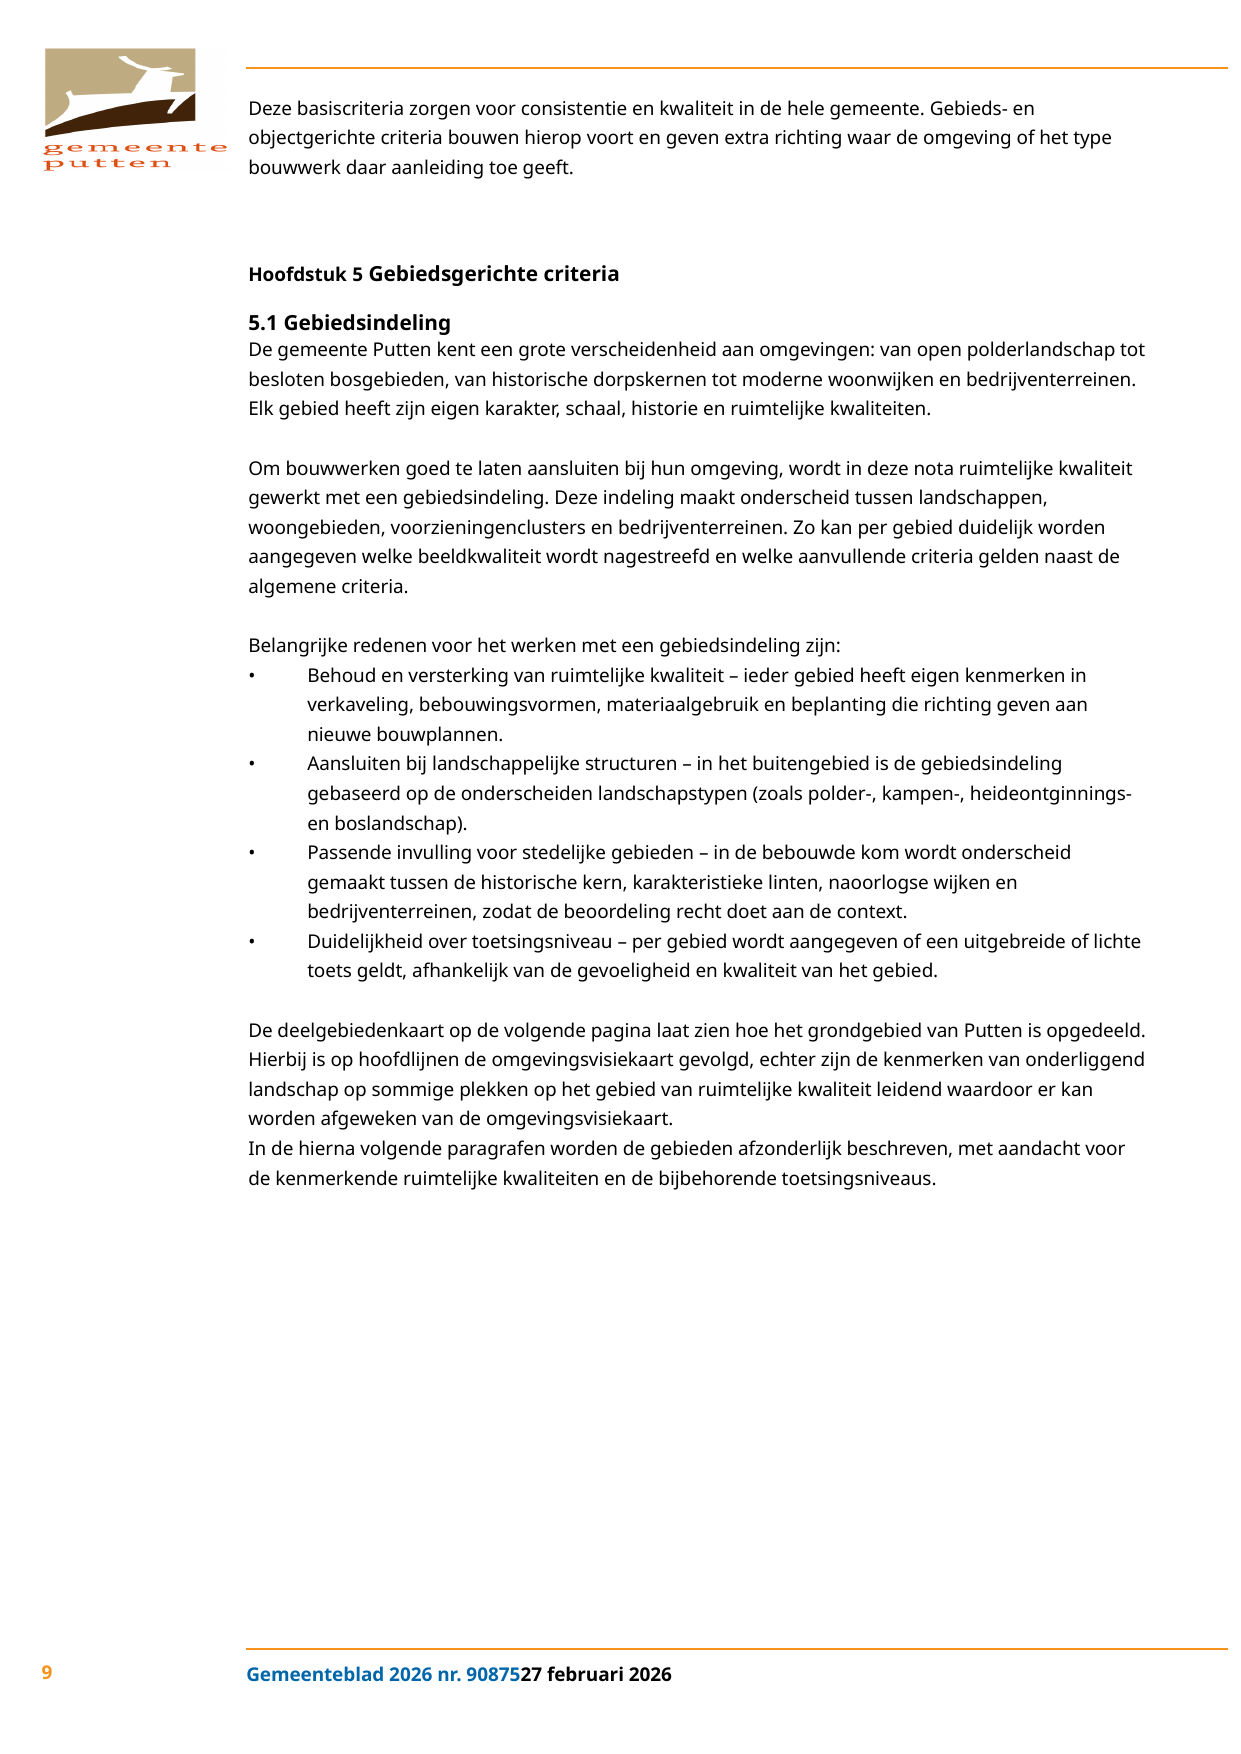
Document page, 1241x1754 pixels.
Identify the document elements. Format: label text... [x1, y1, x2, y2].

text In de hierna volgende paragrafen worden de gebieden afzonderlijk beschreven, met aandacht voor de kenmerkende ruimtelijke kwaliteiten en de bijbehorende toetsingsniveaus. [248, 1135, 1152, 1191]
list Passende invulling voor stedelijke gebieden – in de bebouwde kom wordt onderscheid gemaakt tussen de historische kern, karakteristieke linten, naoorlogse wijken en bedrijventerreinen, zodat de beoordeling recht doet aan de context. [248, 839, 1152, 924]
text Belangrijke redenen voor het werken met een gebiedsindeling zijn: [248, 632, 1152, 658]
text Elk gebied heeft zijn eigen karakter, schaal, historie en ruimtelijke kwaliteiten. [248, 396, 1152, 421]
text Om bouwwerken goed te laten aansluiten bij hun omgeving, wordt in deze nota ruimtelijke kwaliteit gewerkt met een gebiedsindeling. Deze indeling maakt onderscheid tussen landschappen, woongebieden, voorzieningenclusters en bedrijventerreinen. Zo kan per gebied duidelijk worden aangegeven welke beeldkwaliteit wordt nagestreefd en welke aanvullende criteria gelden naast de algemene criteria. [248, 455, 1152, 599]
list Aansluiten bij landschappelijke structuren – in het buitengebied is de gebiedsindeling gebaseerd op de onderscheiden landschapstypen (zoals polder-, kampen-, heideontginnings- en boslandschap). [248, 751, 1152, 836]
text Deze basiscriteria zorgen voor consistentie en kwaliteit in de hele gemeente. Gebieds- en objectgerichte criteria bouwen hierop voort en geven extra richting waar de omgeving of het type bouwwerk daar aanleiding toe geeft. [248, 95, 1152, 180]
text 5.1 Gebiedsindeling [248, 308, 1152, 336]
list Behoud en versterking van ruimtelijke kwaliteit – ieder gebied heeft eigen kenmerken in verkaveling, bebouwingsvormen, materiaalgebruik en beplanting die richting geven aan nieuwe bouwplannen. [248, 662, 1152, 747]
picture [41, 47, 231, 172]
text De gemeente Putten kent een grote verscheidenheid aan omgevingen: van open polderlandschap tot besloten bosgebieden, van historische dorpskernen tot moderne woonwijken en bedrijventerreinen. [248, 336, 1152, 392]
text Hoofdstuk 5 Gebiedsgerichte criteria [248, 259, 1152, 287]
text De deelgebiedenkaart op de volgende pagina laat zien hoe het grondgebied van Putten is opgedeeld. Hierbij is op hoofdlijnen de omgevingsvisiekaart gevolgd, echter zijn de kenmerken van onderliggend landschap op sommige plekken op het gebied van ruimtelijke kwaliteit leidend waardoor er kan worden afgeweken van de omgevingsvisiekaart. [248, 1017, 1152, 1131]
list Duidelijkheid over toetsingsniveau – per gebied wordt aangegeven of een uitgebreide of lichte toets geldt, afhankelijk van de gevoeligheid en kwaliteit van het gebied. [248, 928, 1152, 983]
